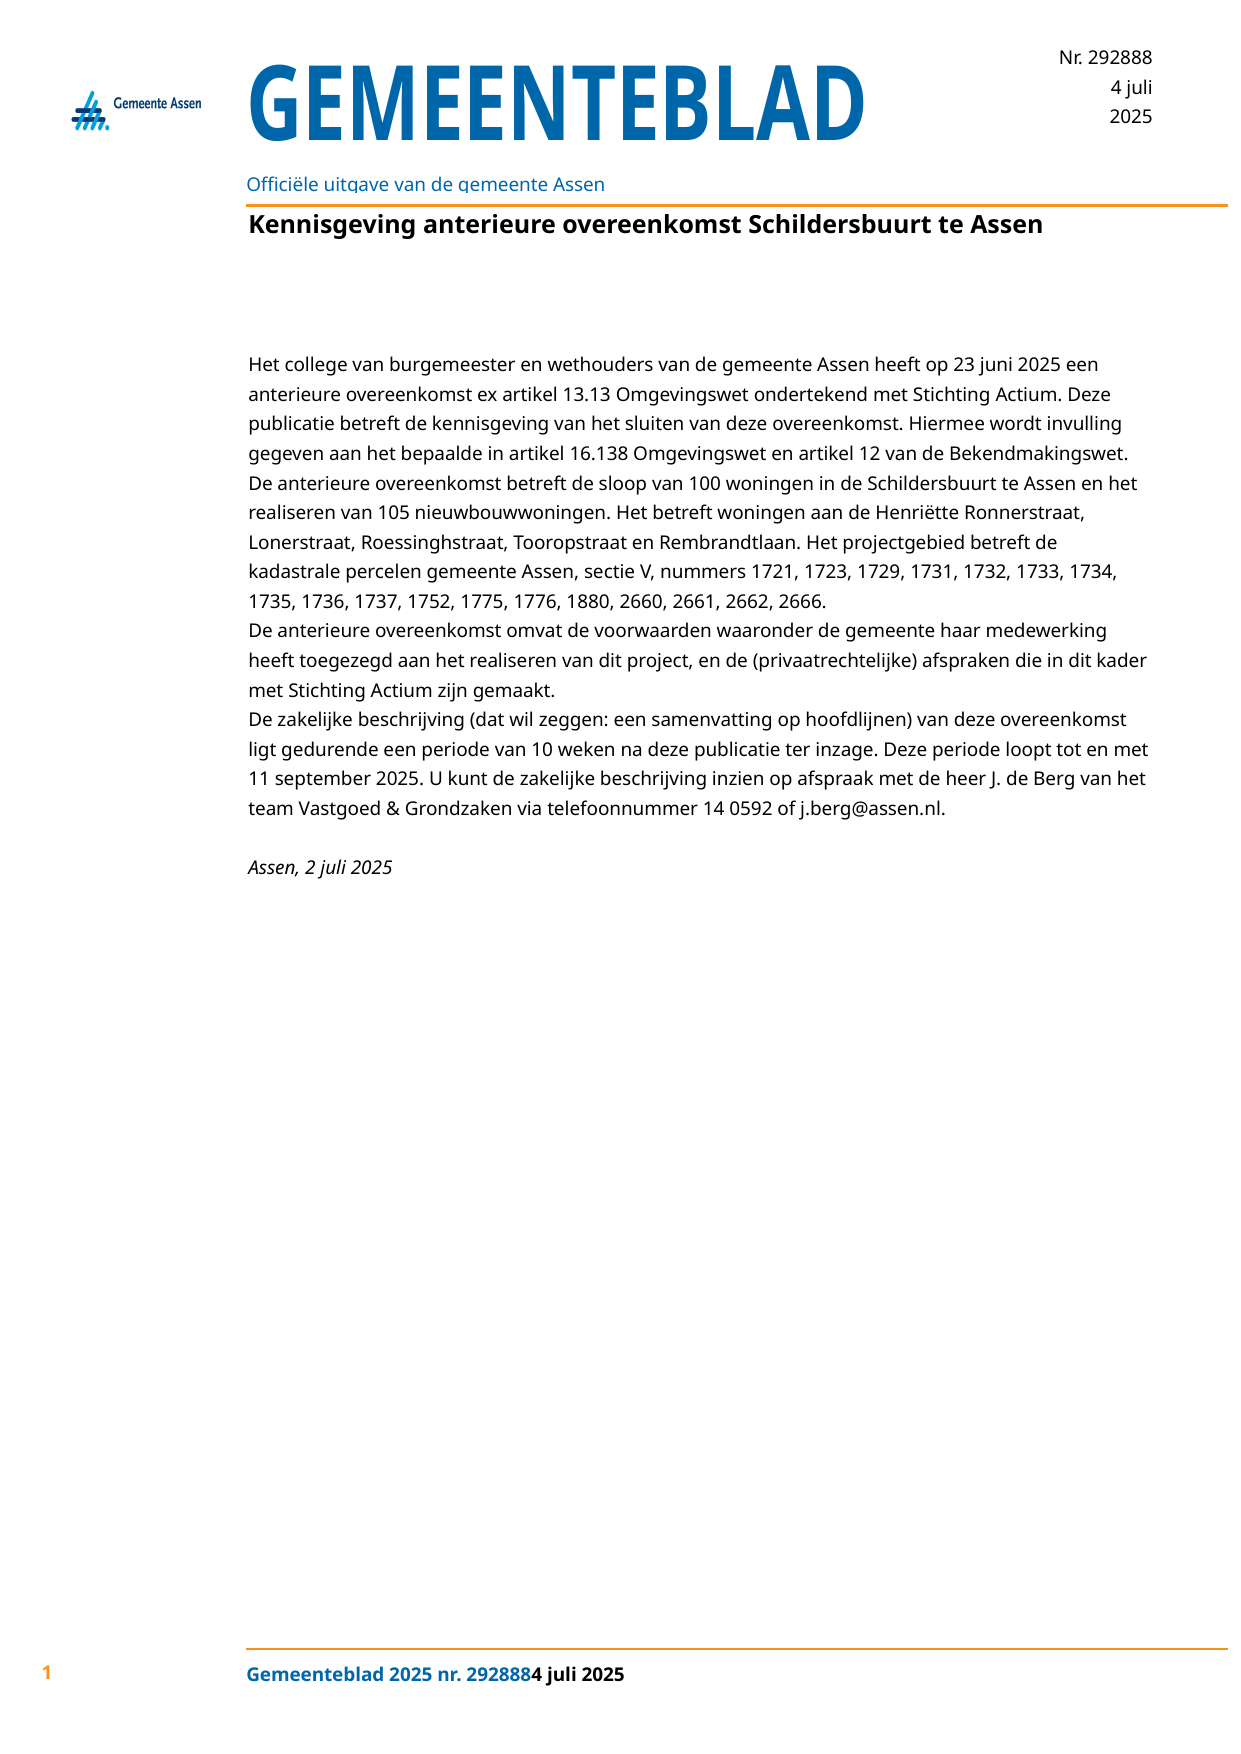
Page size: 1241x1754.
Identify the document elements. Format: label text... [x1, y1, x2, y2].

text De anterieure overeenkomst omvat de voorwaarden waaronder de gemeente haar medewerking heeft toegezegd aan het realiseren van dit project, en de (privaatrechtelijke) afspraken die in dit kader met Stichting Actium zijn gemaakt. [248, 618, 1152, 702]
text De zakelijke beschrijving (dat wil zeggen: een samenvatting op hoofdlijnen) van deze overeenkomst ligt gedurende een periode van 10 weken na deze publicatie ter inzage. Deze periode loopt tot en met 11 september 2025. U kunt de zakelijke beschrijving inzien op afspraak met de heer J. de Berg van het team Vastgoed & Grondzaken via telefoonnummer 14 0592 of j.berg@assen.nl. [248, 706, 1152, 821]
text Kennisgeving anterieure overeenkomst Schildersbuurt te Assen [248, 207, 1152, 241]
picture [41, 47, 231, 172]
text Het college van burgemeester en wethouders van de gemeente Assen heeft op 23 juni 2025 een anterieure overeenkomst ex artikel 13.13 Omgevingswet ondertekend met Stichting Actium. Deze publicatie betreft de kennisgeving van het sluiten van deze overeenkomst. Hiermee wordt invulling gegeven aan het bepaalde in artikel 16.138 Omgevingswet en artikel 12 van de Bekendmakingswet. [248, 351, 1152, 466]
text Assen, 2 juli 2025 [248, 854, 1152, 880]
text De anterieure overeenkomst betreft de sloop van 100 woningen in de Schildersbuurt te Assen en het realiseren van 105 nieuwbouwwoningen. Het betreft woningen aan de Henriëtte Ronnerstraat, Lonerstraat, Roessinghstraat, Tooropstraat en Rembrandtlaan. Het projectgebied betreft de kadastrale percelen gemeente Assen, sectie V, nummers 1721, 1723, 1729, 1731, 1732, 1733, 1734, 1735, 1736, 1737, 1752, 1775, 1776, 1880, 2660, 2661, 2662, 2666. [248, 470, 1152, 614]
